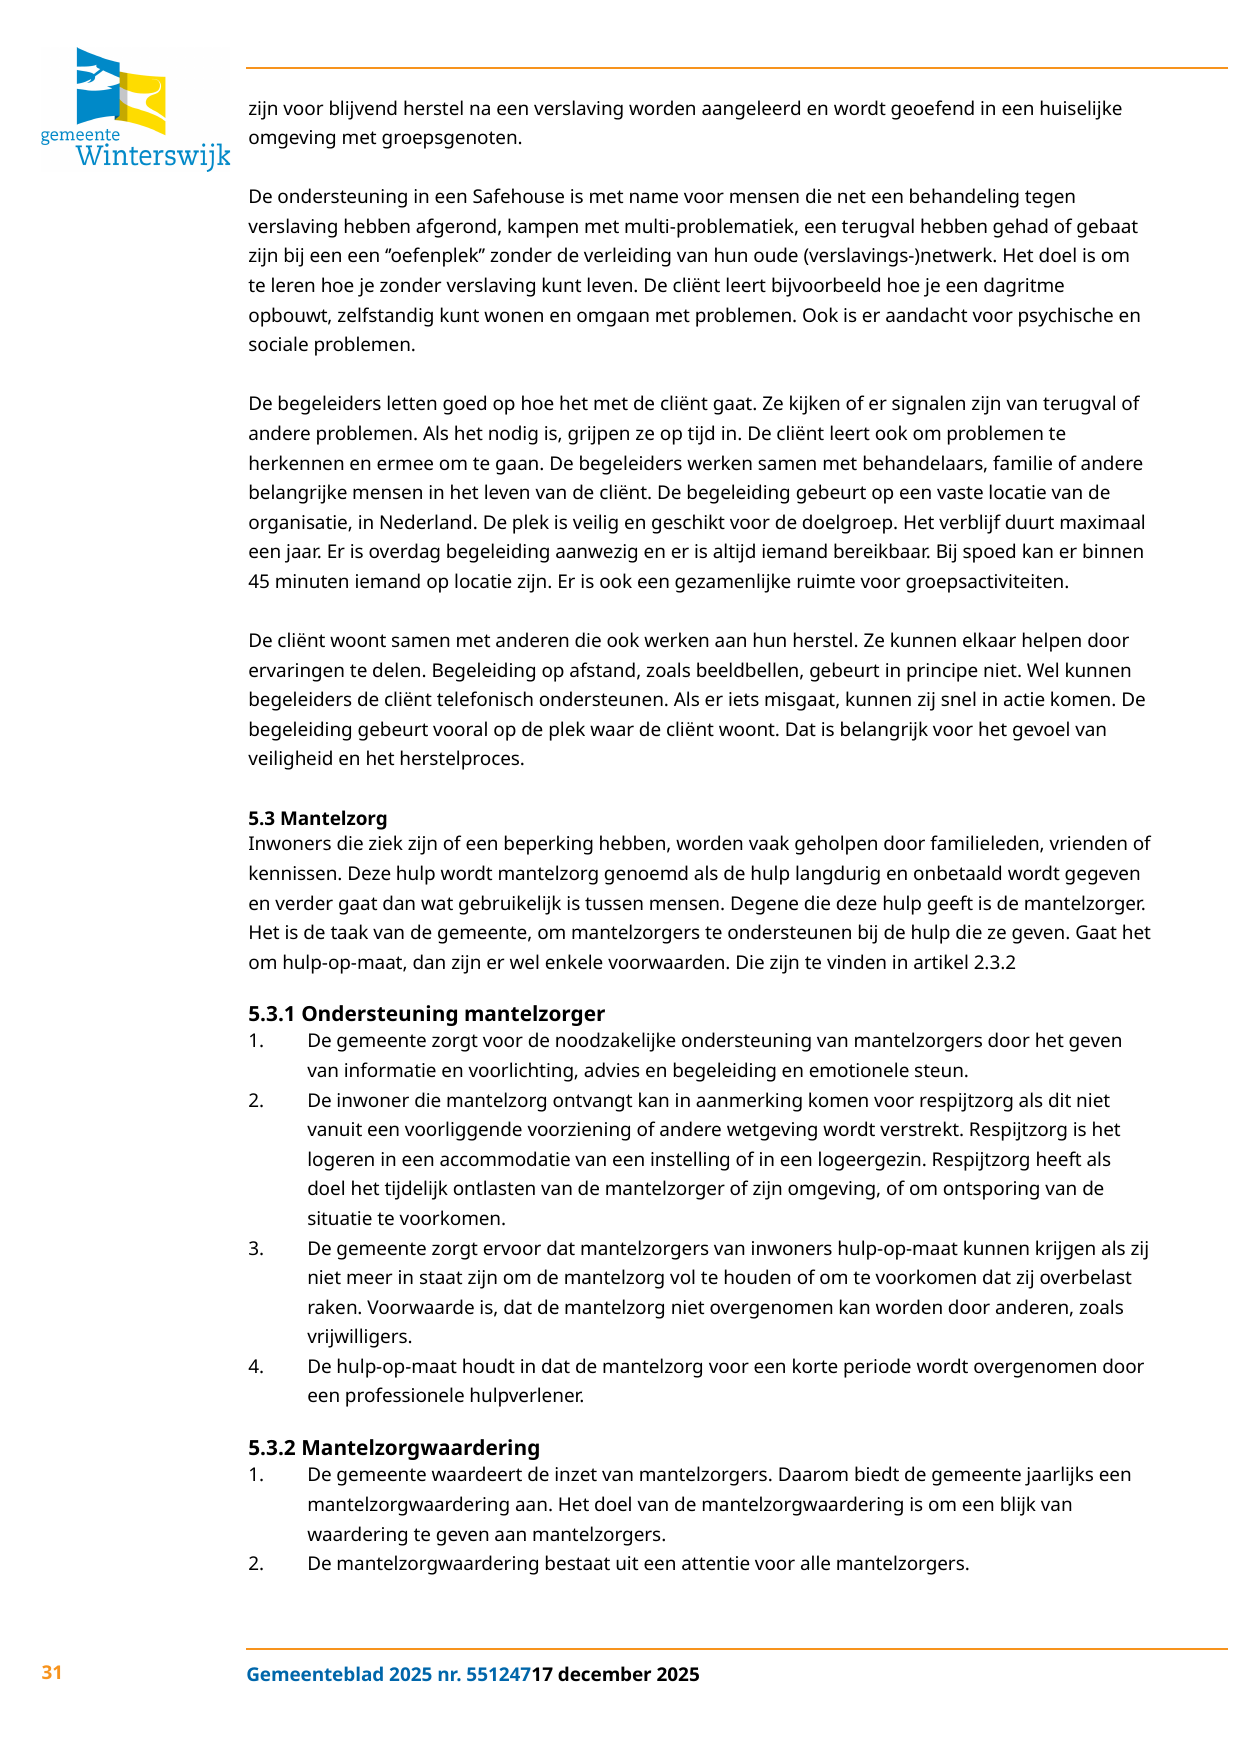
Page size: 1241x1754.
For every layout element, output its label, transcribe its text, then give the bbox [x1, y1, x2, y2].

picture [225, 153, 231, 162]
picture [41, 47, 231, 172]
list De gemeente zorgt ervoor dat mantelzorgers van inwoners hulp-op-maat kunnen krijgen als zij niet meer in staat zijn om de mantelzorg vol te houden of om te voorkomen dat zij overbelast raken. Voorwaarde is, dat de mantelzorg niet overgenomen kan worden door anderen, zoals vrijwilligers. [248, 1235, 1152, 1349]
text zijn voor blijvend herstel na een verslaving worden aangeleerd en wordt geoefend in een huiselijke omgeving met groepsgenoten. [248, 95, 1152, 150]
text De ondersteuning in een Safehouse is met name voor mensen die net een behandeling tegen verslaving hebben afgerond, kampen met multi-problematiek, een terugval hebben gehad of gebaat zijn bij een een ‘’oefenplek’’ zonder de verleiding van hun oude (verslavings-)netwerk. Het doel is om te leren hoe je zonder verslaving kunt leven. De cliënt leert bijvoorbeeld hoe je een dagritme opbouwt, zelfstandig kunt wonen en omgaan met problemen. Ook is er aandacht voor psychische en sociale problemen. [248, 183, 1152, 357]
text De begeleiders letten goed op hoe het met de cliënt gaat. Ze kijken of er signalen zijn van terugval of andere problemen. Als het nodig is, grijpen ze op tijd in. De cliënt leert ook om problemen te herkennen en ermee om te gaan. De begeleiders werken samen met behandelaars, familie of andere belangrijke mensen in het leven van de cliënt. De begeleiding gebeurt op een vaste locatie van de organisatie, in Nederland. De plek is veilig en geschikt voor de doelgroep. Het verblijf duurt maximaal een jaar. Er is overdag begeleiding aanwezig en er is altijd iemand bereikbaar. Bij spoed kan er binnen 45 minuten iemand op locatie zijn. Er is ook een gezamenlijke ruimte voor groepsactiviteiten. [248, 391, 1152, 594]
list De gemeente zorgt voor de noodzakelijke ondersteuning van mantelzorgers door het geven van informatie en voorlichting, advies en begeleiding en emotionele steun. [248, 1028, 1152, 1083]
list De hulp-op-maat houdt in dat de mantelzorg voor een korte periode wordt overgenomen door een professionele hulpverlener. [248, 1353, 1152, 1408]
text De cliënt woont samen met anderen die ook werken aan hun herstel. Ze kunnen elkaar helpen door ervaringen te delen. Begeleiding op afstand, zoals beeldbellen, gebeurt in principe niet. Wel kunnen begeleiders de cliënt telefonisch ondersteunen. Als er iets misgaat, kunnen zij snel in actie komen. De begeleiding gebeurt vooral op de plek waar de cliënt woont. Dat is belangrijk voor het gevoel van veiligheid en het herstelproces. [248, 627, 1152, 771]
list De gemeente waardeert de inzet van mantelzorgers. Daarom biedt de gemeente jaarlijks een mantelzorgwaardering aan. Het doel van de mantelzorgwaardering is om een blijk van waardering te geven aan mantelzorgers. [248, 1462, 1152, 1546]
list De inwoner die mantelzorg ontvangt kan in aanmerking komen voor respijtzorg als dit niet vanuit een voorliggende voorziening of andere wetgeving wordt verstrekt. Respijtzorg is het logeren in een accommodatie van een instelling of in een logeergezin. Respijtzorg heeft als doel het tijdelijk ontlasten van de mantelzorger of zijn omgeving, of om ontsporing van de situatie te voorkomen. [248, 1087, 1152, 1231]
text Inwoners die ziek zijn of een beperking hebben, worden vaak geholpen door familieleden, vrienden of kennissen. Deze hulp wordt mantelzorg genoemd als de hulp langdurig en onbetaald wordt gegeven en verder gaat dan wat gebruikelijk is tussen mensen. Degene die deze hulp geeft is de mantelzorger. Het is de taak van de gemeente, om mantelzorgers te ondersteunen bij de hulp die ze geven. Gaat het om hulp-op-maat, dan zijn er wel enkele voorwaarden. Die zijn te vinden in artikel 2.3.2 [248, 831, 1152, 974]
text 5.3 Mantelzorg [248, 805, 1152, 831]
text 5.3.1 Ondersteuning mantelzorger [248, 999, 1152, 1028]
list De mantelzorgwaardering bestaat uit een attentie voor alle mantelzorgers. [248, 1550, 1152, 1576]
text 5.3.2 Mantelzorgwaardering [248, 1433, 1152, 1462]
